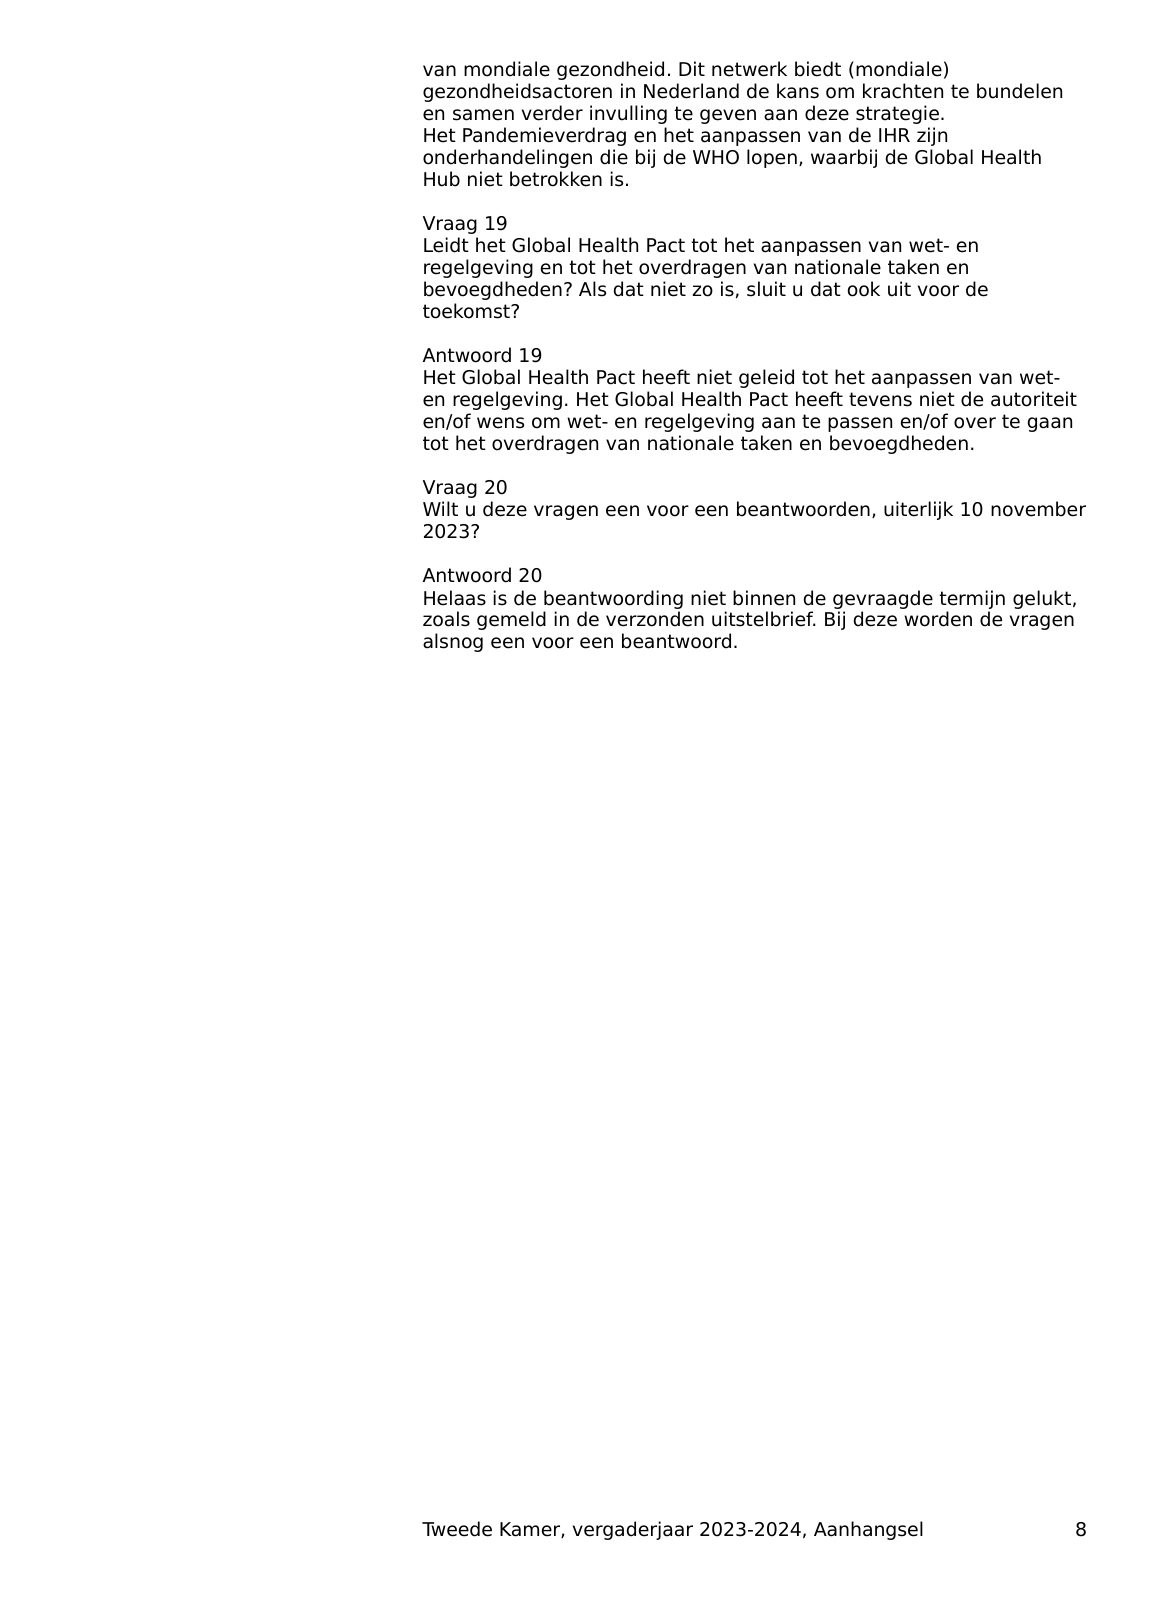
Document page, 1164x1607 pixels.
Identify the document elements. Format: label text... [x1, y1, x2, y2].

text van mondiale gezondheid. Dit netwerk biedt (mondiale) gezondheidsactoren in Nederland de kans om krachten te bundelen en samen verder invulling te geven aan deze strategie. [422, 59, 1087, 125]
text Antwoord 20 [422, 565, 1087, 587]
text Vraag 20 [422, 477, 1087, 499]
text Het Pandemieverdrag en het aanpassen van de IHR zijn onderhandelingen die bij de WHO lopen, waarbij de Global Health Hub niet betrokken is. [422, 125, 1087, 191]
text Helaas is de beantwoording niet binnen de gevraagde termijn gelukt, zoals gemeld in de verzonden uitstelbrief. Bij deze worden de vragen alsnog een voor een beantwoord. [422, 587, 1087, 653]
text Leidt het Global Health Pact tot het aanpassen van wet- en regelgeving en tot het overdragen van nationale taken en bevoegdheden? Als dat niet zo is, sluit u dat ook uit voor de toekomst? [422, 235, 1087, 323]
text Vraag 19 [422, 213, 1087, 235]
text Antwoord 19 [422, 345, 1087, 367]
text Wilt u deze vragen een voor een beantwoorden, uiterlijk 10 november 2023? [422, 499, 1087, 543]
text Het Global Health Pact heeft niet geleid tot het aanpassen van wet- en regelgeving. Het Global Health Pact heeft tevens niet de autoriteit en/of wens om wet- en regelgeving aan te passen en/of over te gaan tot het overdragen van nationale taken en bevoegdheden. [422, 367, 1087, 455]
